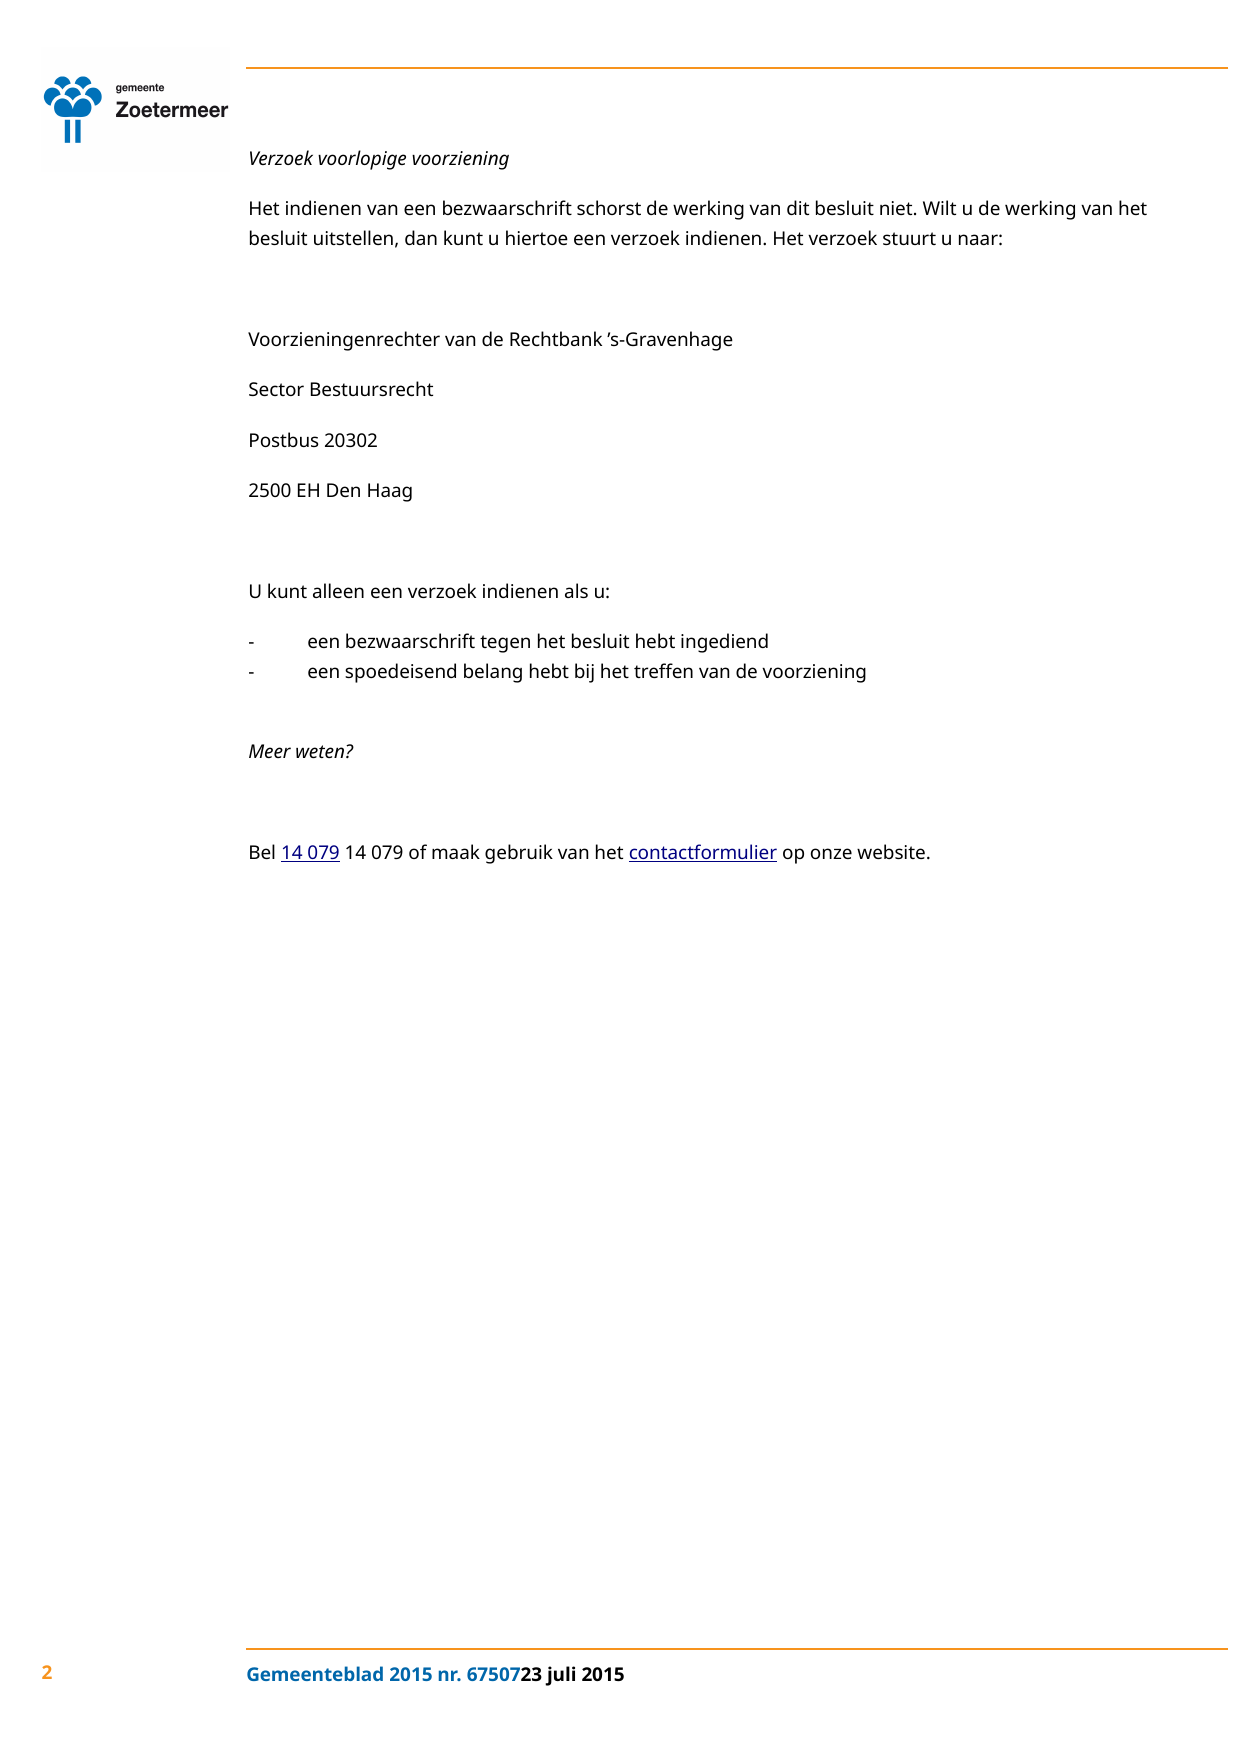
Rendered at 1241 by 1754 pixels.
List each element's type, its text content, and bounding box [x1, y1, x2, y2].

list een bezwaarschrift tegen het besluit hebt ingediend [248, 628, 1152, 654]
list een spoedeisend belang hebt bij het treffen van de voorziening [248, 658, 1152, 684]
text Postbus 20302 [248, 427, 1152, 453]
text Bel 14 079 14 079 of maak gebruik van het contactformulier op onze website. [248, 839, 1152, 865]
text Sector Bestuursrecht [248, 376, 1152, 402]
picture [41, 47, 231, 172]
text U kunt alleen een verzoek indienen als u: [248, 578, 1152, 604]
text Voorzieningenrechter van de Rechtbank ’s-Gravenhage [248, 326, 1152, 352]
text 2500 EH Den Haag [248, 477, 1152, 503]
text Het indienen van een bezwaarschrift schorst de werking van dit besluit niet. Wilt u de werking van het besluit uitstellen, dan kunt u hiertoe een verzoek indienen. Het verzoek stuurt u naar: [248, 196, 1152, 251]
text Meer weten? [248, 738, 1152, 764]
text Verzoek voorlopige voorziening [248, 145, 1152, 171]
